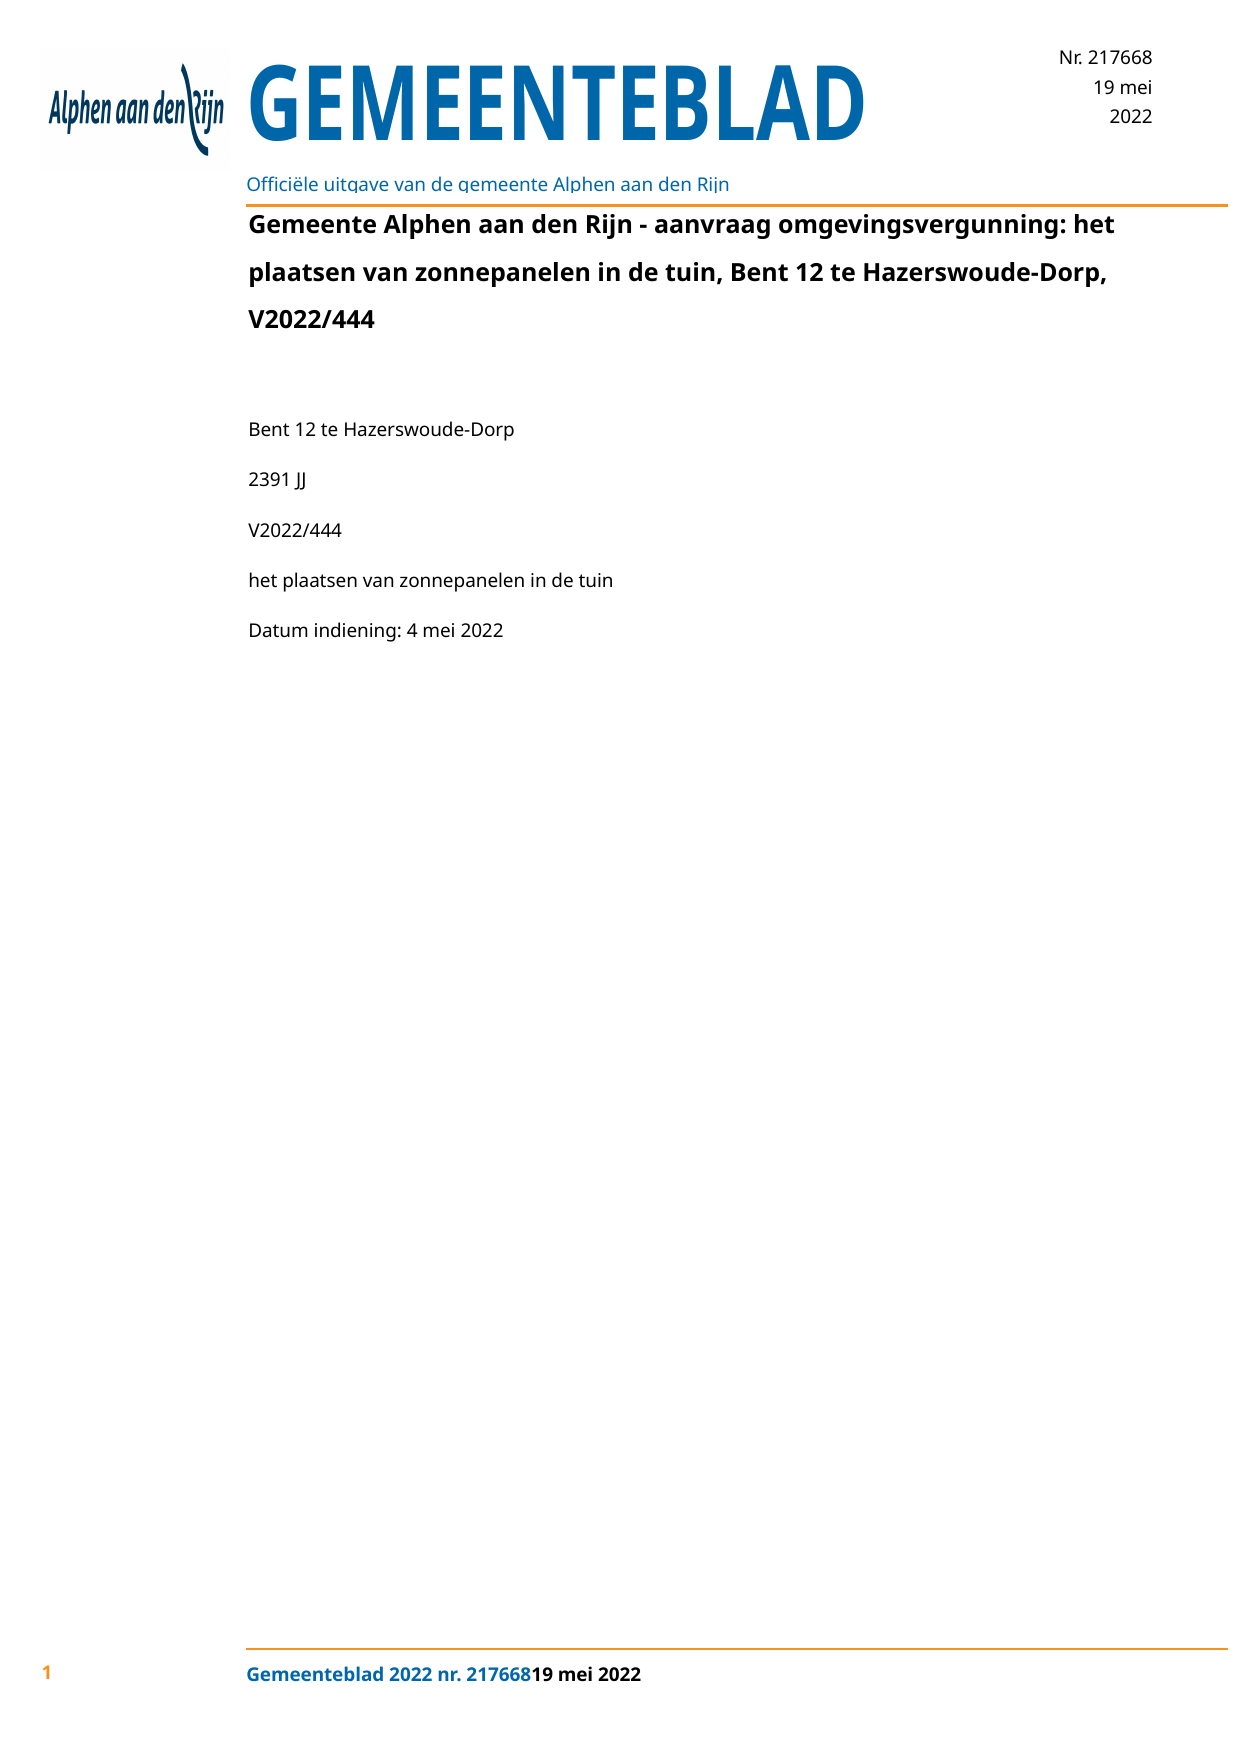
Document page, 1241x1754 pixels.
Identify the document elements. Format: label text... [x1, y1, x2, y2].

text Gemeente Alphen aan den Rijn - aanvraag omgevingsvergunning: het plaatsen van zonnepanelen in de tuin, Bent 12 te Hazerswoude-Dorp, V2022/444 [248, 207, 1152, 336]
text Bent 12 te Hazerswoude-Dorp [248, 416, 1152, 442]
text 2391 JJ [248, 466, 1152, 492]
picture [41, 47, 231, 172]
text Datum indiening: 4 mei 2022 [248, 618, 1152, 643]
text het plaatsen van zonnepanelen in de tuin [248, 567, 1152, 593]
text V2022/444 [248, 517, 1152, 542]
